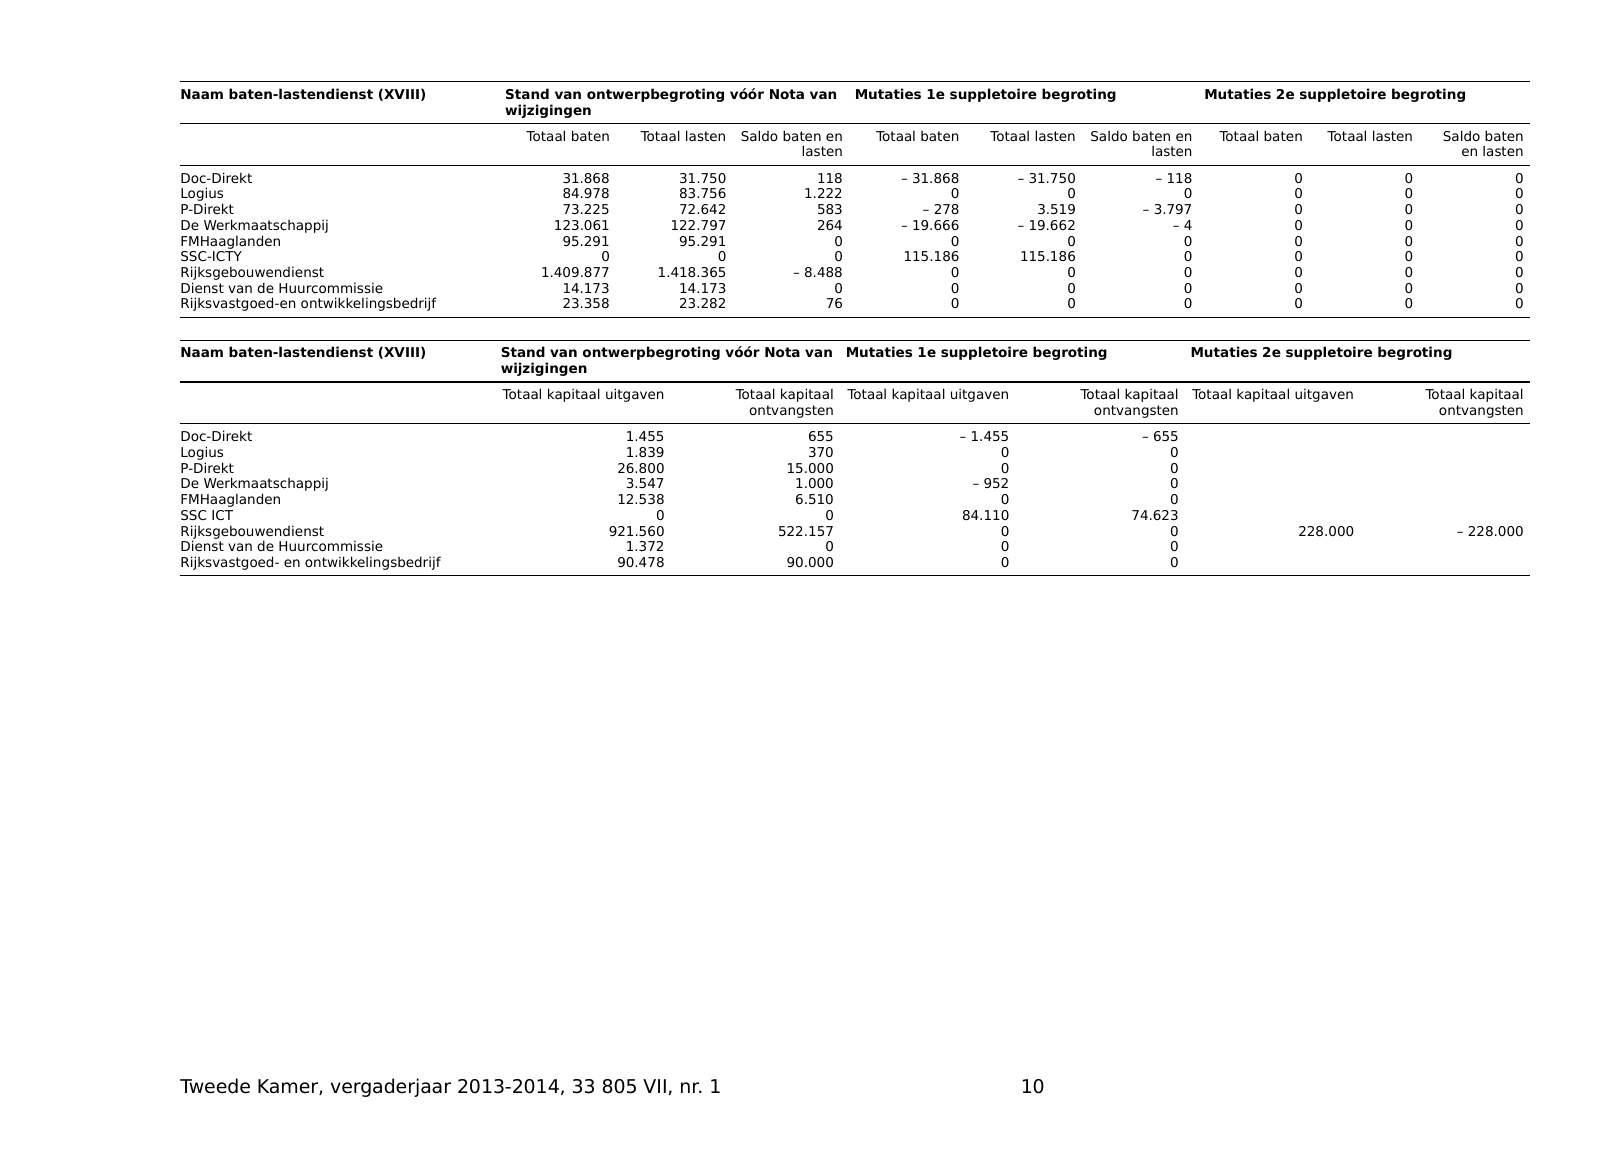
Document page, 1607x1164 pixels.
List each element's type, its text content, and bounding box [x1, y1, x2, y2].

table_cell 0 [849, 186, 965, 202]
table_cell 1.418.365 [616, 265, 732, 281]
table_cell 0 [1309, 166, 1419, 186]
table_cell 90.478 [495, 555, 670, 575]
table_cell 0 [1419, 233, 1529, 249]
table_cell 0 [1419, 166, 1529, 186]
table_cell De Werkmaatschappij [180, 476, 495, 492]
table_cell [1360, 476, 1529, 492]
table_cell 0 [1419, 265, 1529, 281]
table_cell 3.519 [965, 202, 1082, 218]
table_cell 23.358 [499, 296, 616, 317]
table_cell 12.538 [495, 492, 670, 508]
table_cell Doc-Direkt [180, 424, 495, 445]
table_cell 123.061 [499, 218, 616, 233]
table_cell – 31.868 [849, 166, 965, 186]
table_cell 0 [1198, 166, 1308, 186]
table_header Naam baten-lastendienst (XVIII) [180, 82, 499, 123]
table_cell 0 [1309, 218, 1419, 233]
table_cell 0 [840, 555, 1015, 575]
table_cell 0 [1082, 249, 1198, 265]
table_cell – 1.455 [840, 424, 1015, 445]
table_cell – 655 [1015, 424, 1184, 445]
table_cell P-Direkt [180, 202, 499, 218]
table_cell 0 [1015, 555, 1184, 575]
table_cell Dienst van de Huurcommissie [180, 539, 495, 555]
table_cell 0 [1198, 218, 1308, 233]
table_cell [1360, 508, 1529, 523]
table_cell 0 [1198, 265, 1308, 281]
table_cell 0 [1309, 265, 1419, 281]
table_cell [1185, 508, 1360, 523]
table_cell 14.173 [499, 281, 616, 296]
table_cell [1360, 424, 1529, 445]
table_cell SSC-ICTY [180, 249, 499, 265]
table_cell 0 [1419, 296, 1529, 317]
table_cell 3.547 [495, 476, 670, 492]
table_cell [1360, 461, 1529, 476]
table_cell Totaal kapitaal ontvangsten [1360, 383, 1529, 423]
table_cell Totaal baten [499, 124, 616, 165]
table_cell [1185, 539, 1360, 555]
table_cell FMHaaglanden [180, 492, 495, 508]
table_cell Totaal kapitaal ontvangsten [1015, 383, 1184, 423]
table_cell 1.455 [495, 424, 670, 445]
table_cell 0 [1082, 233, 1198, 249]
table_cell – 118 [1082, 166, 1198, 186]
table_cell 118 [732, 166, 848, 186]
table_cell 1.000 [670, 476, 839, 492]
table_cell – 228.000 [1360, 524, 1529, 539]
table_cell 0 [670, 508, 839, 523]
table_cell 0 [1082, 296, 1198, 317]
table_cell [1360, 555, 1529, 575]
table_cell 0 [1015, 492, 1184, 508]
table_cell Dienst van de Huurcommissie [180, 281, 499, 296]
table_cell 72.642 [616, 202, 732, 218]
table_cell 0 [1419, 202, 1529, 218]
table_cell Totaal kapitaal uitgaven [495, 383, 670, 423]
table_cell 0 [1309, 296, 1419, 317]
table_cell [1185, 461, 1360, 476]
table_cell [1185, 445, 1360, 461]
table_header Stand van ontwerpbegroting vóór Nota van wijzigingen [495, 341, 839, 381]
table_cell 583 [732, 202, 848, 218]
table_cell 0 [840, 445, 1015, 461]
table_cell 0 [965, 233, 1082, 249]
table_cell 0 [1309, 202, 1419, 218]
table_cell 95.291 [499, 233, 616, 249]
table_cell 90.000 [670, 555, 839, 575]
table_cell [1185, 555, 1360, 575]
table_cell Rijksvastgoed-en ontwikkelingsbedrijf [180, 296, 499, 317]
table_cell 0 [1015, 445, 1184, 461]
table_cell 0 [1198, 202, 1308, 218]
table_cell 0 [849, 281, 965, 296]
table_cell 0 [1015, 524, 1184, 539]
table_cell 26.800 [495, 461, 670, 476]
table_header Mutaties 2e suppletoire begroting [1185, 341, 1529, 381]
table_cell Rijksgebouwendienst [180, 524, 495, 539]
table_cell 0 [840, 539, 1015, 555]
table_cell [180, 124, 499, 165]
table_cell 0 [1082, 265, 1198, 281]
table_cell 0 [1309, 233, 1419, 249]
table_header Mutaties 1e suppletoire begroting [840, 341, 1184, 381]
table_cell 23.282 [616, 296, 732, 317]
table_header Mutaties 1e suppletoire begroting [849, 82, 1198, 123]
table_cell – 4 [1082, 218, 1198, 233]
table_cell Saldo baten en lasten [1419, 124, 1529, 165]
table_cell 0 [1015, 461, 1184, 476]
table_cell SSC ICT [180, 508, 495, 523]
table_cell 0 [1419, 186, 1529, 202]
table_cell – 952 [840, 476, 1015, 492]
table_cell 0 [499, 249, 616, 265]
table_cell 0 [1198, 249, 1308, 265]
table_cell – 19.662 [965, 218, 1082, 233]
table_cell 0 [840, 524, 1015, 539]
table_cell 0 [732, 233, 848, 249]
table_cell 0 [840, 461, 1015, 476]
table_cell 228.000 [1185, 524, 1360, 539]
table_cell – 8.488 [732, 265, 848, 281]
table_cell 95.291 [616, 233, 732, 249]
table_cell [180, 383, 495, 423]
table_cell 0 [732, 249, 848, 265]
table_cell 0 [616, 249, 732, 265]
table_header Stand van ontwerpbegroting vóór Nota van wijzigingen [499, 82, 848, 123]
table_cell Totaal kapitaal ontvangsten [670, 383, 839, 423]
table_cell [1185, 492, 1360, 508]
table_cell 0 [1419, 281, 1529, 296]
table_cell 0 [1198, 296, 1308, 317]
table_cell 0 [840, 492, 1015, 508]
table_cell [1185, 476, 1360, 492]
table_cell [1360, 539, 1529, 555]
table_cell 1.409.877 [499, 265, 616, 281]
table_cell 15.000 [670, 461, 839, 476]
table_cell Totaal lasten [1309, 124, 1419, 165]
table_cell Doc-Direkt [180, 166, 499, 186]
table_cell 74.623 [1015, 508, 1184, 523]
table_cell 0 [1082, 186, 1198, 202]
table_cell Logius [180, 445, 495, 461]
table_cell 0 [670, 539, 839, 555]
table_cell 31.868 [499, 166, 616, 186]
table_cell 0 [1082, 281, 1198, 296]
table_cell 0 [1419, 249, 1529, 265]
table_cell 0 [1015, 539, 1184, 555]
table_cell 0 [495, 508, 670, 523]
table_cell 0 [965, 186, 1082, 202]
table_cell P-Direkt [180, 461, 495, 476]
table_cell 0 [732, 281, 848, 296]
table_cell 115.186 [849, 249, 965, 265]
table_cell Totaal lasten [616, 124, 732, 165]
table_cell Totaal baten [849, 124, 965, 165]
table_cell 0 [965, 281, 1082, 296]
table_cell Totaal lasten [965, 124, 1082, 165]
table_cell 0 [1015, 476, 1184, 492]
table_cell 0 [1419, 218, 1529, 233]
table_cell 6.510 [670, 492, 839, 508]
table_cell Totaal kapitaal uitgaven [1185, 383, 1360, 423]
table_cell 370 [670, 445, 839, 461]
table_cell 73.225 [499, 202, 616, 218]
table_cell 655 [670, 424, 839, 445]
table_cell 0 [965, 265, 1082, 281]
table_cell 0 [1309, 249, 1419, 265]
table_cell 0 [965, 296, 1082, 317]
table_cell 0 [1198, 233, 1308, 249]
table_cell Rijksgebouwendienst [180, 265, 499, 281]
table_cell 84.110 [840, 508, 1015, 523]
table_cell 0 [849, 296, 965, 317]
table_cell [1185, 424, 1360, 445]
table_cell 1.839 [495, 445, 670, 461]
table_cell De Werkmaatschappij [180, 218, 499, 233]
table_cell [1360, 445, 1529, 461]
table_cell 14.173 [616, 281, 732, 296]
table_cell FMHaaglanden [180, 233, 499, 249]
table_cell Logius [180, 186, 499, 202]
table_cell 0 [849, 233, 965, 249]
table_cell 921.560 [495, 524, 670, 539]
table_cell 0 [849, 265, 965, 281]
table_cell Totaal baten [1198, 124, 1308, 165]
table_cell – 278 [849, 202, 965, 218]
table_cell Saldo baten en lasten [732, 124, 848, 165]
table_cell Saldo baten en lasten [1082, 124, 1198, 165]
table_cell 0 [1309, 186, 1419, 202]
table_cell 76 [732, 296, 848, 317]
table_cell 264 [732, 218, 848, 233]
table_cell – 19.666 [849, 218, 965, 233]
table_cell – 3.797 [1082, 202, 1198, 218]
table_cell – 31.750 [965, 166, 1082, 186]
table_cell 1.222 [732, 186, 848, 202]
table_header Naam baten-lastendienst (XVIII) [180, 341, 495, 381]
table_cell 115.186 [965, 249, 1082, 265]
table_cell 0 [1198, 281, 1308, 296]
table_cell 122.797 [616, 218, 732, 233]
table_cell Totaal kapitaal uitgaven [840, 383, 1015, 423]
table_cell 0 [1198, 186, 1308, 202]
table_cell [1360, 492, 1529, 508]
table_cell 0 [1309, 281, 1419, 296]
table_cell 1.372 [495, 539, 670, 555]
table_cell 522.157 [670, 524, 839, 539]
table_cell 84.978 [499, 186, 616, 202]
table_cell 31.750 [616, 166, 732, 186]
table_cell 83.756 [616, 186, 732, 202]
table_cell Rijksvastgoed- en ontwikkelingsbedrijf [180, 555, 495, 575]
table_header Mutaties 2e suppletoire begroting [1198, 82, 1529, 123]
